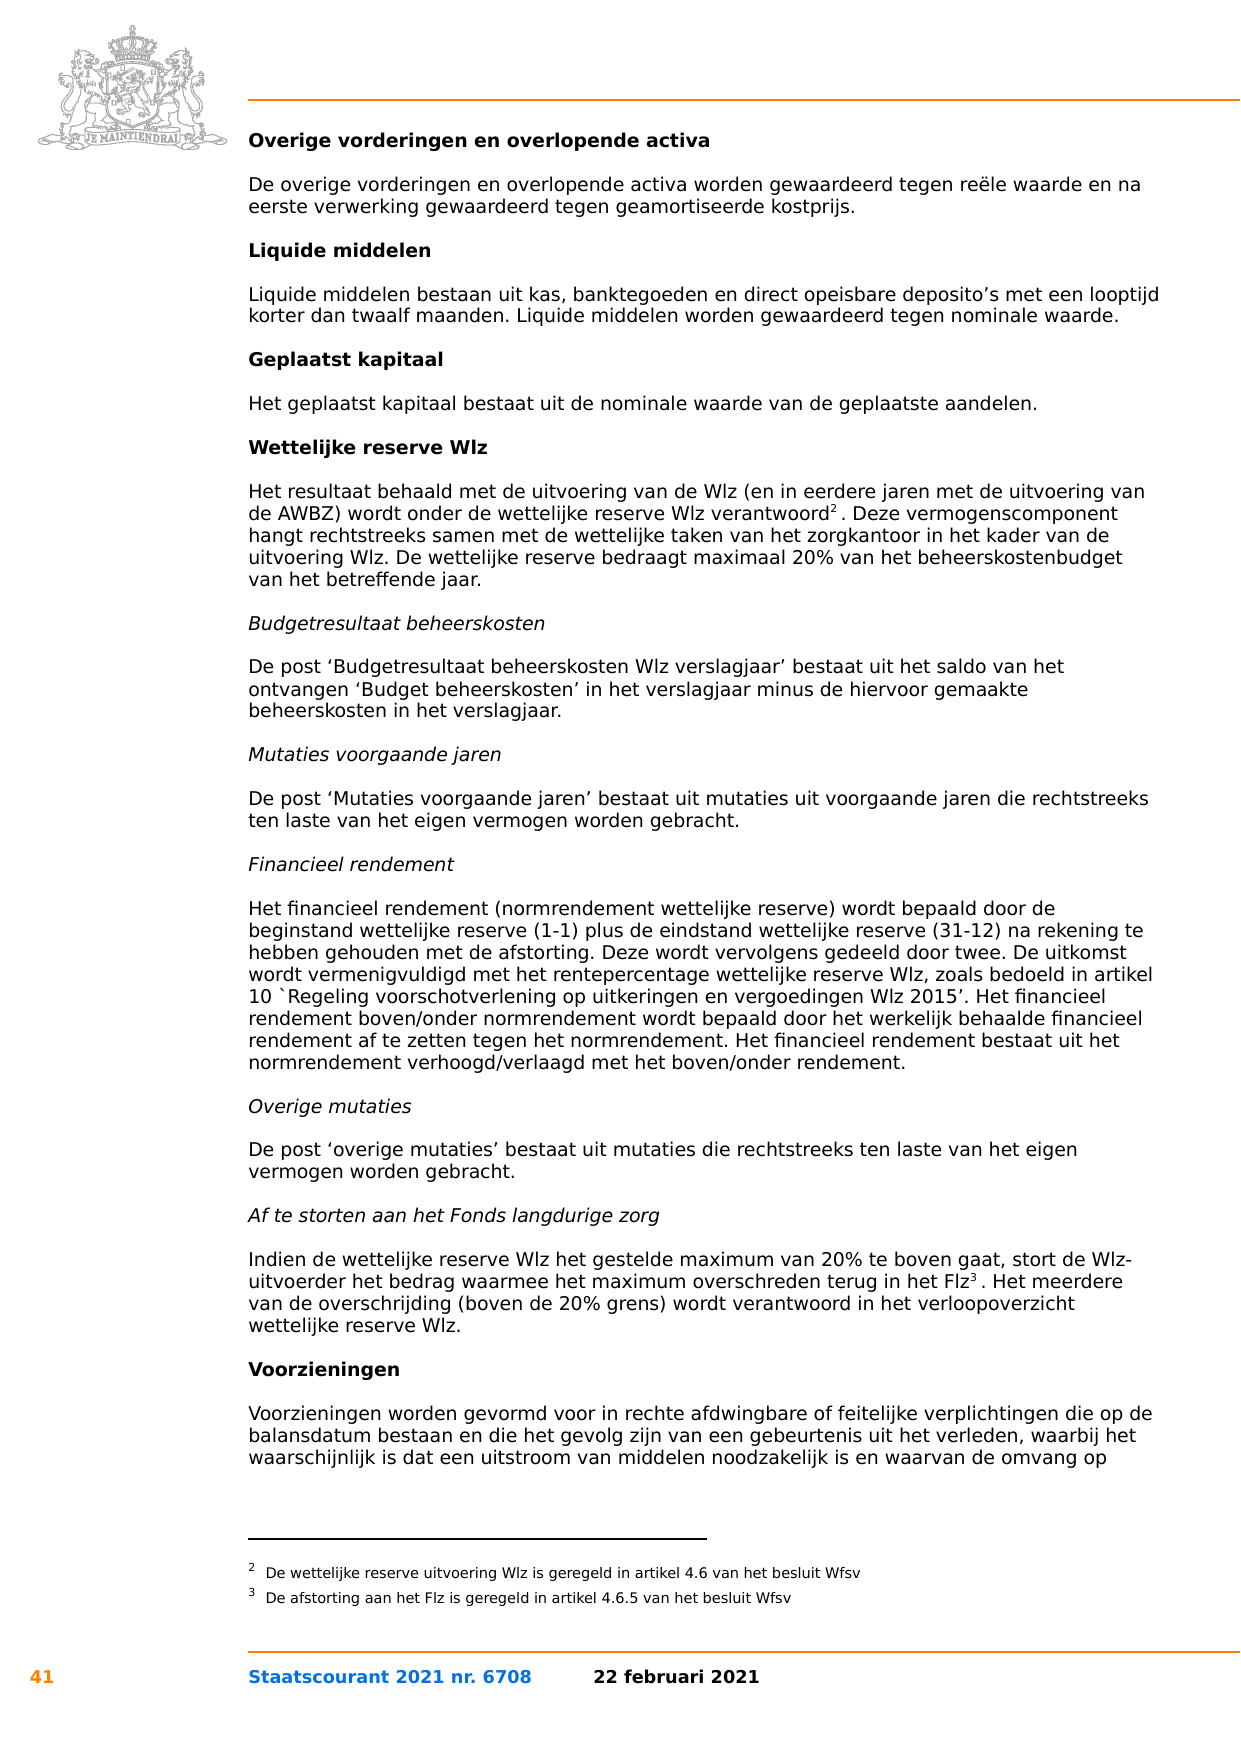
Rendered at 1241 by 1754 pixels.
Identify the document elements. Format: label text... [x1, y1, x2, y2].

text Het financieel rendement (normrendement wettelijke reserve) wordt bepaald door de beginstand wettelijke reserve (1-1) plus de eindstand wettelijke reserve (31-12) na rekening te hebben gehouden met de afstorting. Deze wordt vervolgens gedeeld door twee. De uitkomst wordt vermenigvuldigd met het rentepercentage wettelijke reserve Wlz, zoals bedoeld in artikel 10 `Regeling voorschotverlening op uitkeringen en vergoedingen Wlz 2015’. Het financieel rendement boven/onder normrendement wordt bepaald door het werkelijk behaalde financieel rendement af te zetten tegen het normrendement. Het financieel rendement bestaat uit het normrendement verhoogd/verlaagd met het boven/onder rendement. [248, 898, 1163, 1074]
subtitle Af te storten aan het Fonds langdurige zorg [248, 1205, 1163, 1227]
text De post ‘overige mutaties’ bestaat uit mutaties die rechtstreeks ten laste van het eigen vermogen worden gebracht. [248, 1139, 1163, 1183]
text De post ‘Mutaties voorgaande jaren’ bestaat uit mutaties uit voorgaande jaren die rechtstreeks ten laste van het eigen vermogen worden gebracht. [248, 788, 1163, 832]
subtitle Mutaties voorgaande jaren [248, 744, 1163, 766]
subtitle Wettelijke reserve Wlz [248, 437, 1163, 459]
subtitle Geplaatst kapitaal [248, 349, 1163, 371]
picture [38, 25, 227, 150]
text Voorzieningen worden gevormd voor in rechte afdwingbare of feitelijke verplichtingen die op de balansdatum bestaan en die het gevolg zijn van een gebeurtenis uit het verleden, waarbij het waarschijnlijk is dat een uitstroom van middelen noodzakelijk is en waarvan de omvang op [248, 1403, 1163, 1469]
text De wettelijke reserve uitvoering Wlz is geregeld in artikel 4.6 van het besluit Wfsv [248, 1561, 1163, 1583]
text De afstorting aan het Flz is geregeld in artikel 4.6.5 van het besluit Wfsv [248, 1586, 1163, 1608]
subtitle Overige vorderingen en overlopende activa [248, 130, 1163, 152]
text Indien de wettelijke reserve Wlz het gestelde maximum van 20% te boven gaat, stort de Wlz-uitvoerder het bedrag waarmee het maximum overschreden terug in het Flz. Het meerdere van de overschrijding (boven de 20% grens) wordt verantwoord in het verloopoverzicht wettelijke reserve Wlz. [248, 1249, 1163, 1337]
subtitle Liquide middelen [248, 239, 1163, 262]
text Liquide middelen bestaan uit kas, banktegoeden en direct opeisbare deposito’s met een looptijd korter dan twaalf maanden. Liquide middelen worden gewaardeerd tegen nominale waarde. [248, 283, 1163, 327]
text Het geplaatst kapitaal bestaat uit de nominale waarde van de geplaatste aandelen. [248, 393, 1163, 415]
subtitle Voorzieningen [248, 1359, 1163, 1381]
text De overige vorderingen en overlopende activa worden gewaardeerd tegen reële waarde en na eerste verwerking gewaardeerd tegen geamortiseerde kostprijs. [248, 174, 1163, 218]
text De post ‘Budgetresultaat beheerskosten Wlz verslagjaar’ bestaat uit het saldo van het ontvangen ‘Budget beheerskosten’ in het verslagjaar minus de hiervoor gemaakte beheerskosten in het verslagjaar. [248, 656, 1163, 722]
subtitle Budgetresultaat beheerskosten [248, 613, 1163, 634]
subtitle Overige mutaties [248, 1096, 1163, 1117]
subtitle Financieel rendement [248, 854, 1163, 876]
text Het resultaat behaald met de uitvoering van de Wlz (en in eerdere jaren met de uitvoering van de AWBZ) wordt onder de wettelijke reserve Wlz verantwoord. Deze vermogenscomponent hangt rechtstreeks samen met de wettelijke taken van het zorgkantoor in het kader van de uitvoering Wlz. De wettelijke reserve bedraagt maximaal 20% van het beheerskostenbudget van het betreffende jaar. [248, 481, 1163, 591]
